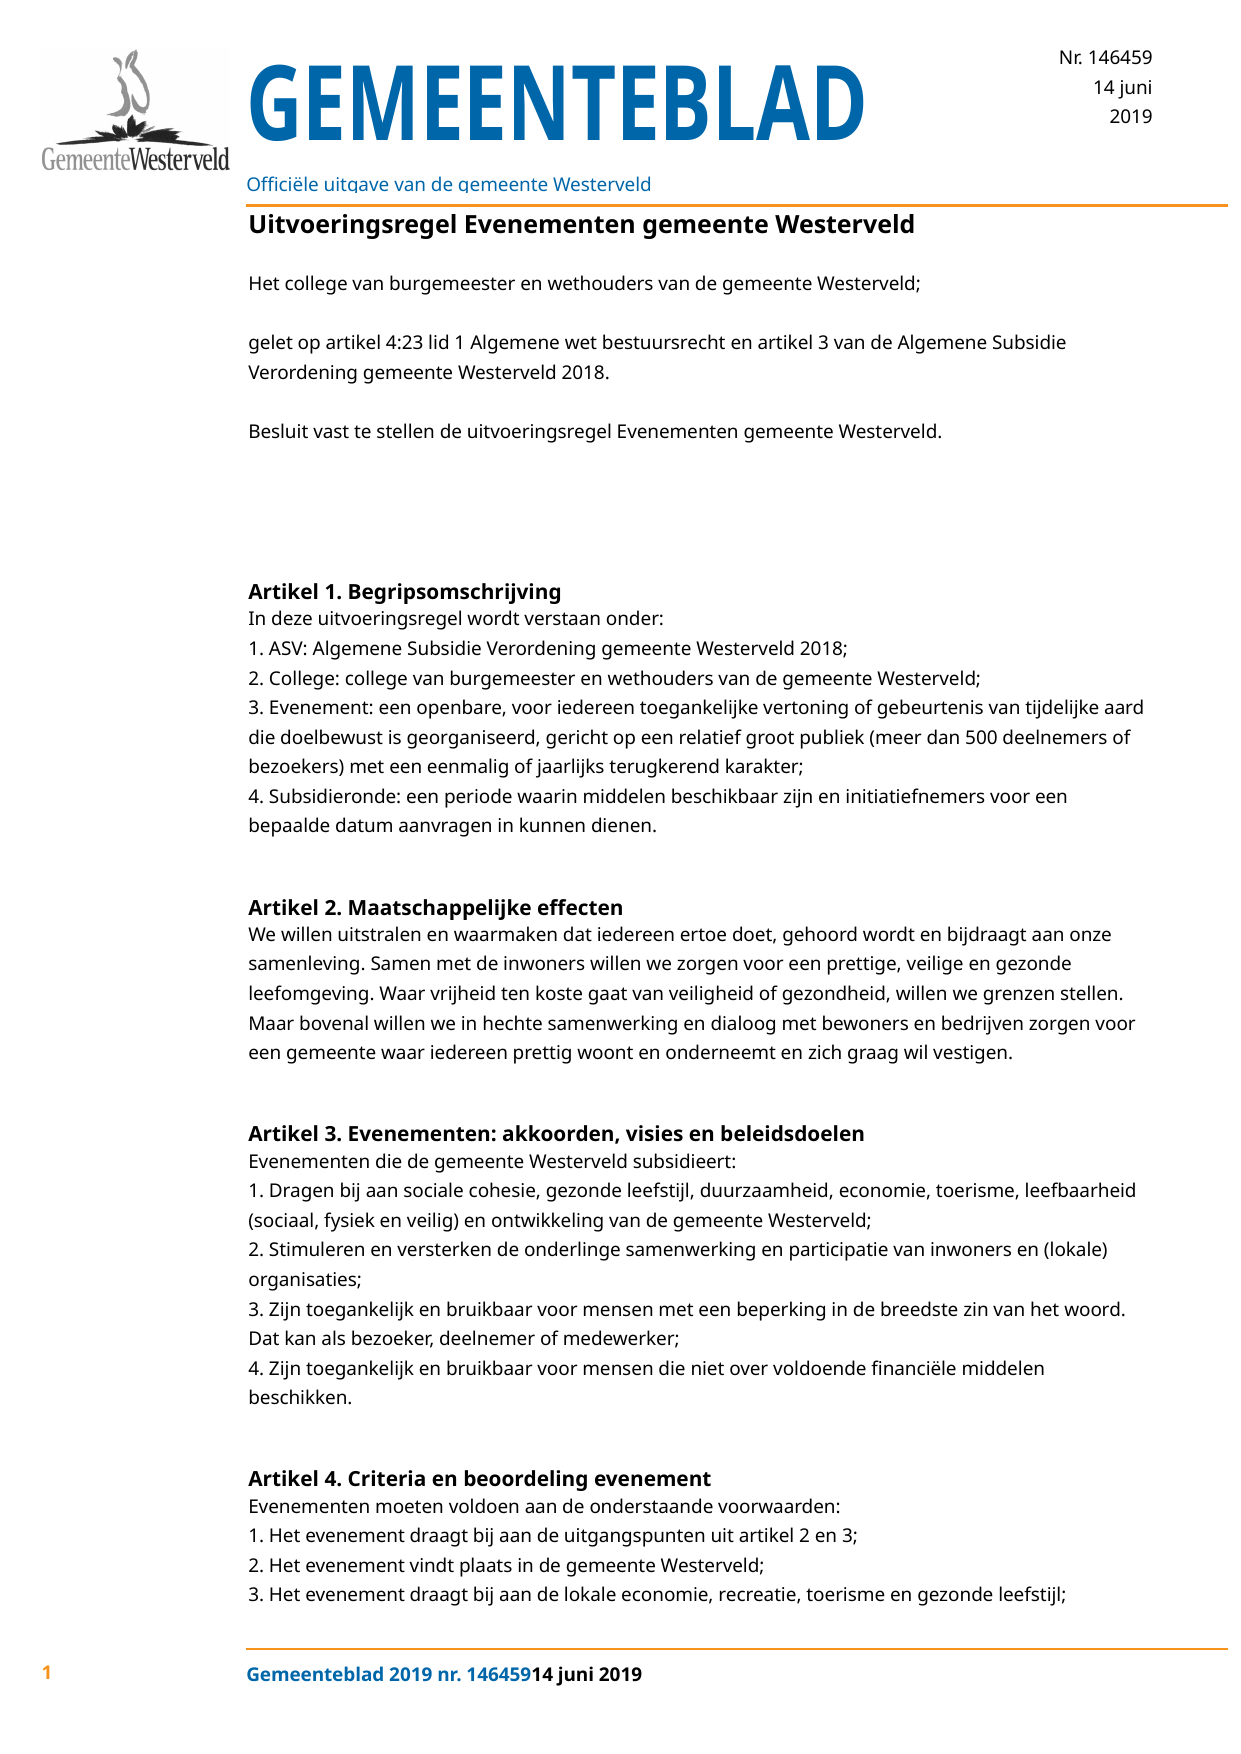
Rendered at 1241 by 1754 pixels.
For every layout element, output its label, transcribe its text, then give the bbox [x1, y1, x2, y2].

text Artikel 2. Maatschappelijke effecten [248, 893, 1152, 921]
text 3. Het evenement draagt bij aan de lokale economie, recreatie, toerisme en gezonde leefstijl; [248, 1582, 1152, 1607]
text 1. ASV: Algemene Subsidie Verordening gemeente Westerveld 2018; [248, 635, 1152, 661]
text gelet op artikel 4:23 lid 1 Algemene wet bestuursrecht en artikel 3 van de Algemene Subsidie Verordening gemeente Westerveld 2018. [248, 329, 1152, 385]
text 2. Stimuleren en versterken de onderlinge samenwerking en participatie van inwoners en (lokale) organisaties; [248, 1237, 1152, 1292]
text 1. Dragen bij aan sociale cohesie, gezonde leefstijl, duurzaamheid, economie, toerisme, leefbaarheid (sociaal, fysiek en veilig) en ontwikkeling van de gemeente Westerveld; [248, 1177, 1152, 1233]
text 4. Subsidieronde: een periode waarin middelen beschikbaar zijn en initiatiefnemers voor een bepaalde datum aanvragen in kunnen dienen. [248, 783, 1152, 838]
text 4. Zijn toegankelijk en bruikbaar voor mensen die niet over voldoende financiële middelen beschikken. [248, 1355, 1152, 1410]
text Artikel 1. Begripsomschrijving [248, 577, 1152, 606]
text Besluit vast te stellen de uitvoeringsregel Evenementen gemeente Westerveld. [248, 418, 1152, 444]
text 2. College: college van burgemeester en wethouders van de gemeente Westerveld; [248, 665, 1152, 690]
text Uitvoeringsregel Evenementen gemeente Westerveld [248, 207, 1152, 241]
text We willen uitstralen en waarmaken dat iedereen ertoe doet, gehoord wordt en bijdraagt aan onze samenleving. Samen met de inwoners willen we zorgen voor een prettige, veilige en gezonde leefomgeving. Waar vrijheid ten koste gaat van veiligheid of gezondheid, willen we grenzen stellen. Maar bovenal willen we in hechte samenwerking en dialoog met bewoners en bedrijven zorgen voor een gemeente waar iedereen prettig woont en onderneemt en zich graag wil vestigen. [248, 921, 1152, 1065]
text Evenementen moeten voldoen aan de onderstaande voorwaarden: [248, 1493, 1152, 1519]
text Het college van burgemeester en wethouders van de gemeente Westerveld; [248, 270, 1152, 296]
text In deze uitvoeringsregel wordt verstaan onder: [248, 606, 1152, 631]
text 1. Het evenement draagt bij aan de uitgangspunten uit artikel 2 en 3; [248, 1522, 1152, 1548]
text Artikel 4. Criteria en beoordeling evenement [248, 1464, 1152, 1493]
text 2. Het evenement vindt plaats in de gemeente Westerveld; [248, 1552, 1152, 1578]
text Evenementen die de gemeente Westerveld subsidieert: [248, 1148, 1152, 1173]
picture [41, 47, 231, 172]
text 3. Zijn toegankelijk en bruikbaar voor mensen met een beperking in de breedste zin van het woord. Dat kan als bezoeker, deelnemer of medewerker; [248, 1296, 1152, 1351]
text Artikel 3. Evenementen: akkoorden, visies en beleidsdoelen [248, 1119, 1152, 1148]
text 3. Evenement: een openbare, voor iedereen toegankelijke vertoning of gebeurtenis van tijdelijke aard die doelbewust is georganiseerd, gericht op een relatief groot publiek (meer dan 500 deelnemers of bezoekers) met een eenmalig of jaarlijks terugkerend karakter; [248, 694, 1152, 779]
